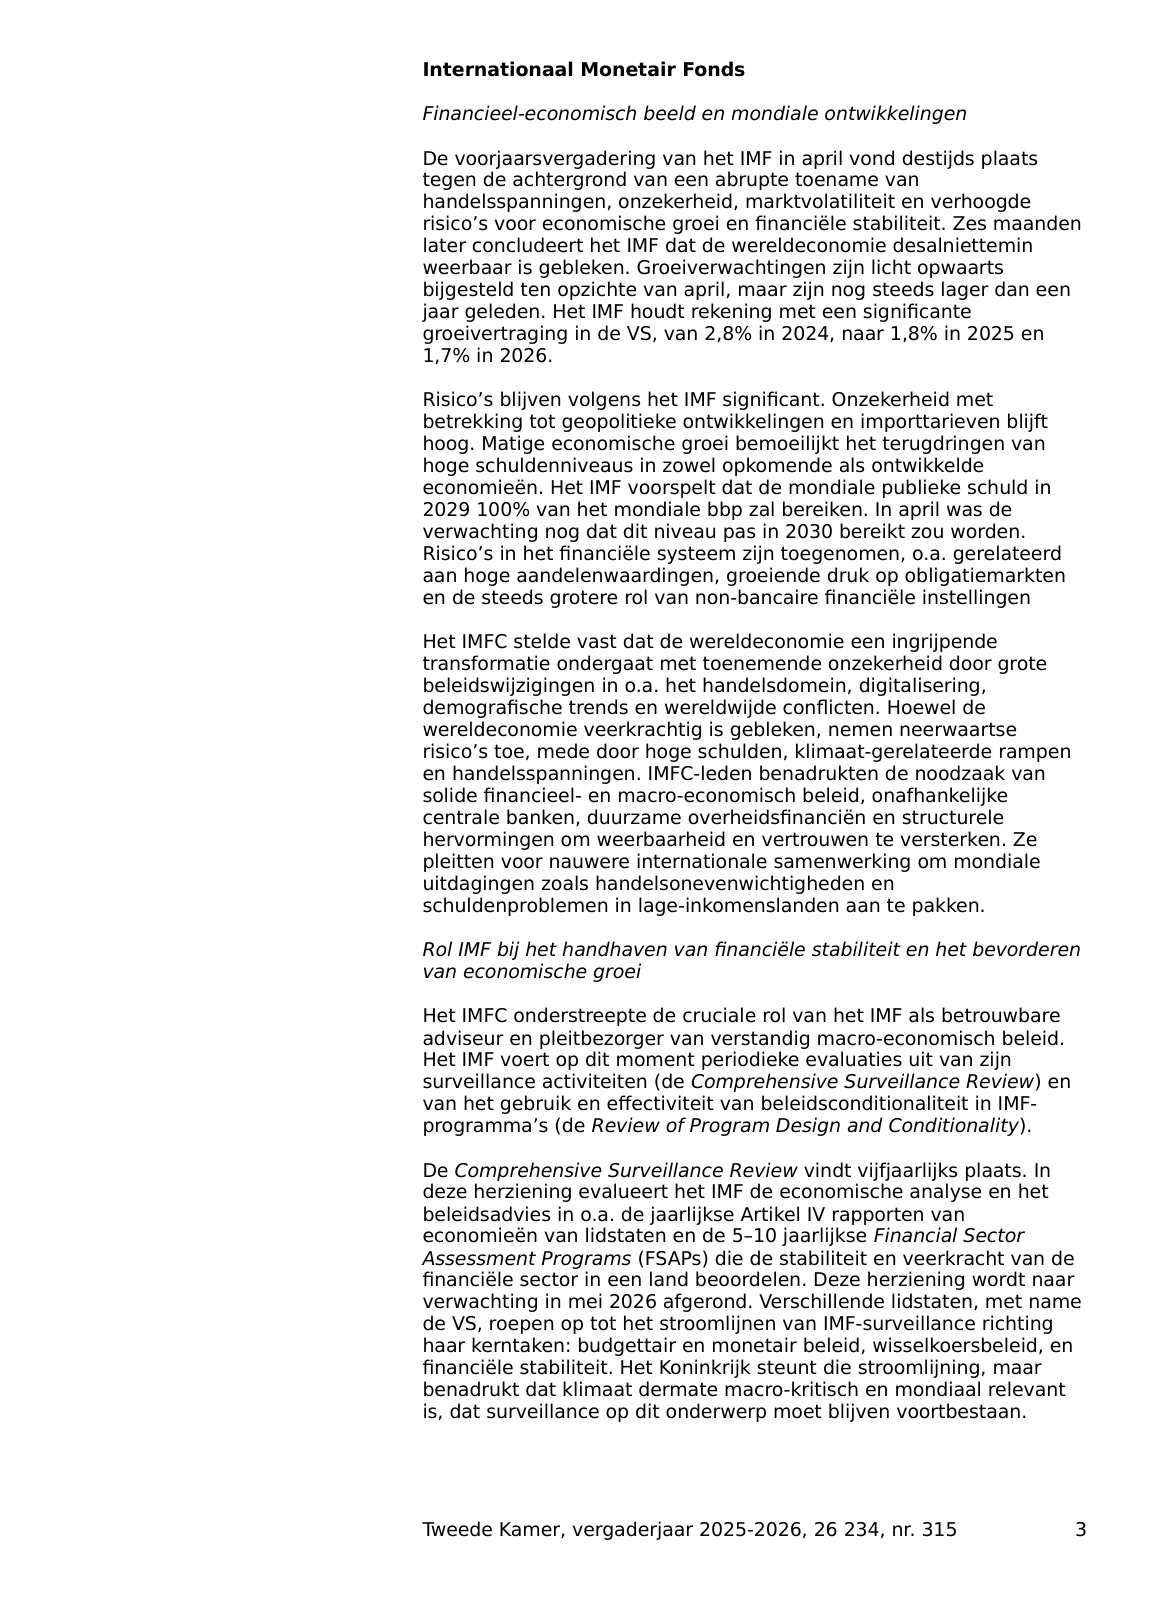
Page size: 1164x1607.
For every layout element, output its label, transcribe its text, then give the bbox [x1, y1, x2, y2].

subtitle Financieel-economisch beeld en mondiale ontwikkelingen [422, 103, 1087, 125]
text De voorjaarsvergadering van het IMF in april vond destijds plaats tegen de achtergrond van een abrupte toename van handelsspanningen, onzekerheid, marktvolatiliteit en verhoogde risico’s voor economische groei en financiële stabiliteit. Zes maanden later concludeert het IMF dat de wereldeconomie desalniettemin weerbaar is gebleken. Groeiverwachtingen zijn licht opwaarts bijgesteld ten opzichte van april, maar zijn nog steeds lager dan een jaar geleden. Het IMF houdt rekening met een significante groeivertraging in de VS, van 2,8% in 2024, naar 1,8% in 2025 en 1,7% in 2026. [422, 147, 1087, 367]
subtitle Rol IMF bij het handhaven van financiële stabiliteit en het bevorderen van economische groei [422, 939, 1087, 983]
subtitle Internationaal Monetair Fonds [422, 59, 1087, 81]
text De Comprehensive Surveillance Review vindt vijfjaarlijks plaats. In deze herziening evalueert het IMF de economische analyse en het beleidsadvies in o.a. de jaarlijkse Artikel IV rapporten van economieën van lidstaten en de 5–10 jaarlijkse Financial Sector Assessment Programs (FSAPs) die de stabiliteit en veerkracht van de financiële sector in een land beoordelen. Deze herziening wordt naar verwachting in mei 2026 afgerond. Verschillende lidstaten, met name de VS, roepen op tot het stroomlijnen van IMF-surveillance richting haar kerntaken: budgettair en monetair beleid, wisselkoersbeleid, en financiële stabiliteit. Het Koninkrijk steunt die stroomlijning, maar benadrukt dat klimaat dermate macro-kritisch en mondiaal relevant is, dat surveillance op dit onderwerp moet blijven voortbestaan. [422, 1159, 1087, 1423]
text Risico’s blijven volgens het IMF significant. Onzekerheid met betrekking tot geopolitieke ontwikkelingen en importtarieven blijft hoog. Matige economische groei bemoeilijkt het terugdringen van hoge schuldenniveaus in zowel opkomende als ontwikkelde economieën. Het IMF voorspelt dat de mondiale publieke schuld in 2029 100% van het mondiale bbp zal bereiken. In april was de verwachting nog dat dit niveau pas in 2030 bereikt zou worden. Risico’s in het financiële systeem zijn toegenomen, o.a. gerelateerd aan hoge aandelenwaardingen, groeiende druk op obligatiemarkten en de steeds grotere rol van non-bancaire financiële instellingen [422, 389, 1087, 609]
text Het IMFC onderstreepte de cruciale rol van het IMF als betrouwbare adviseur en pleitbezorger van verstandig macro-economisch beleid. Het IMF voert op dit moment periodieke evaluaties uit van zijn surveillance activiteiten (de Comprehensive Surveillance Review) en van het gebruik en effectiviteit van beleidsconditionaliteit in IMF-programma’s (de Review of Program Design and Conditionality). [422, 1005, 1087, 1137]
text Het IMFC stelde vast dat de wereldeconomie een ingrijpende transformatie ondergaat met toenemende onzekerheid door grote beleidswijzigingen in o.a. het handelsdomein, digitalisering, demografische trends en wereldwijde conflicten. Hoewel de wereldeconomie veerkrachtig is gebleken, nemen neerwaartse risico’s toe, mede door hoge schulden, klimaat-gerelateerde rampen en handelsspanningen. IMFC-leden benadrukten de noodzaak van solide financieel- en macro-economisch beleid, onafhankelijke centrale banken, duurzame overheidsfinanciën en structurele hervormingen om weerbaarheid en vertrouwen te versterken. Ze pleitten voor nauwere internationale samenwerking om mondiale uitdagingen zoals handelsonevenwichtigheden en schuldenproblemen in lage-inkomenslanden aan te pakken. [422, 631, 1087, 917]
